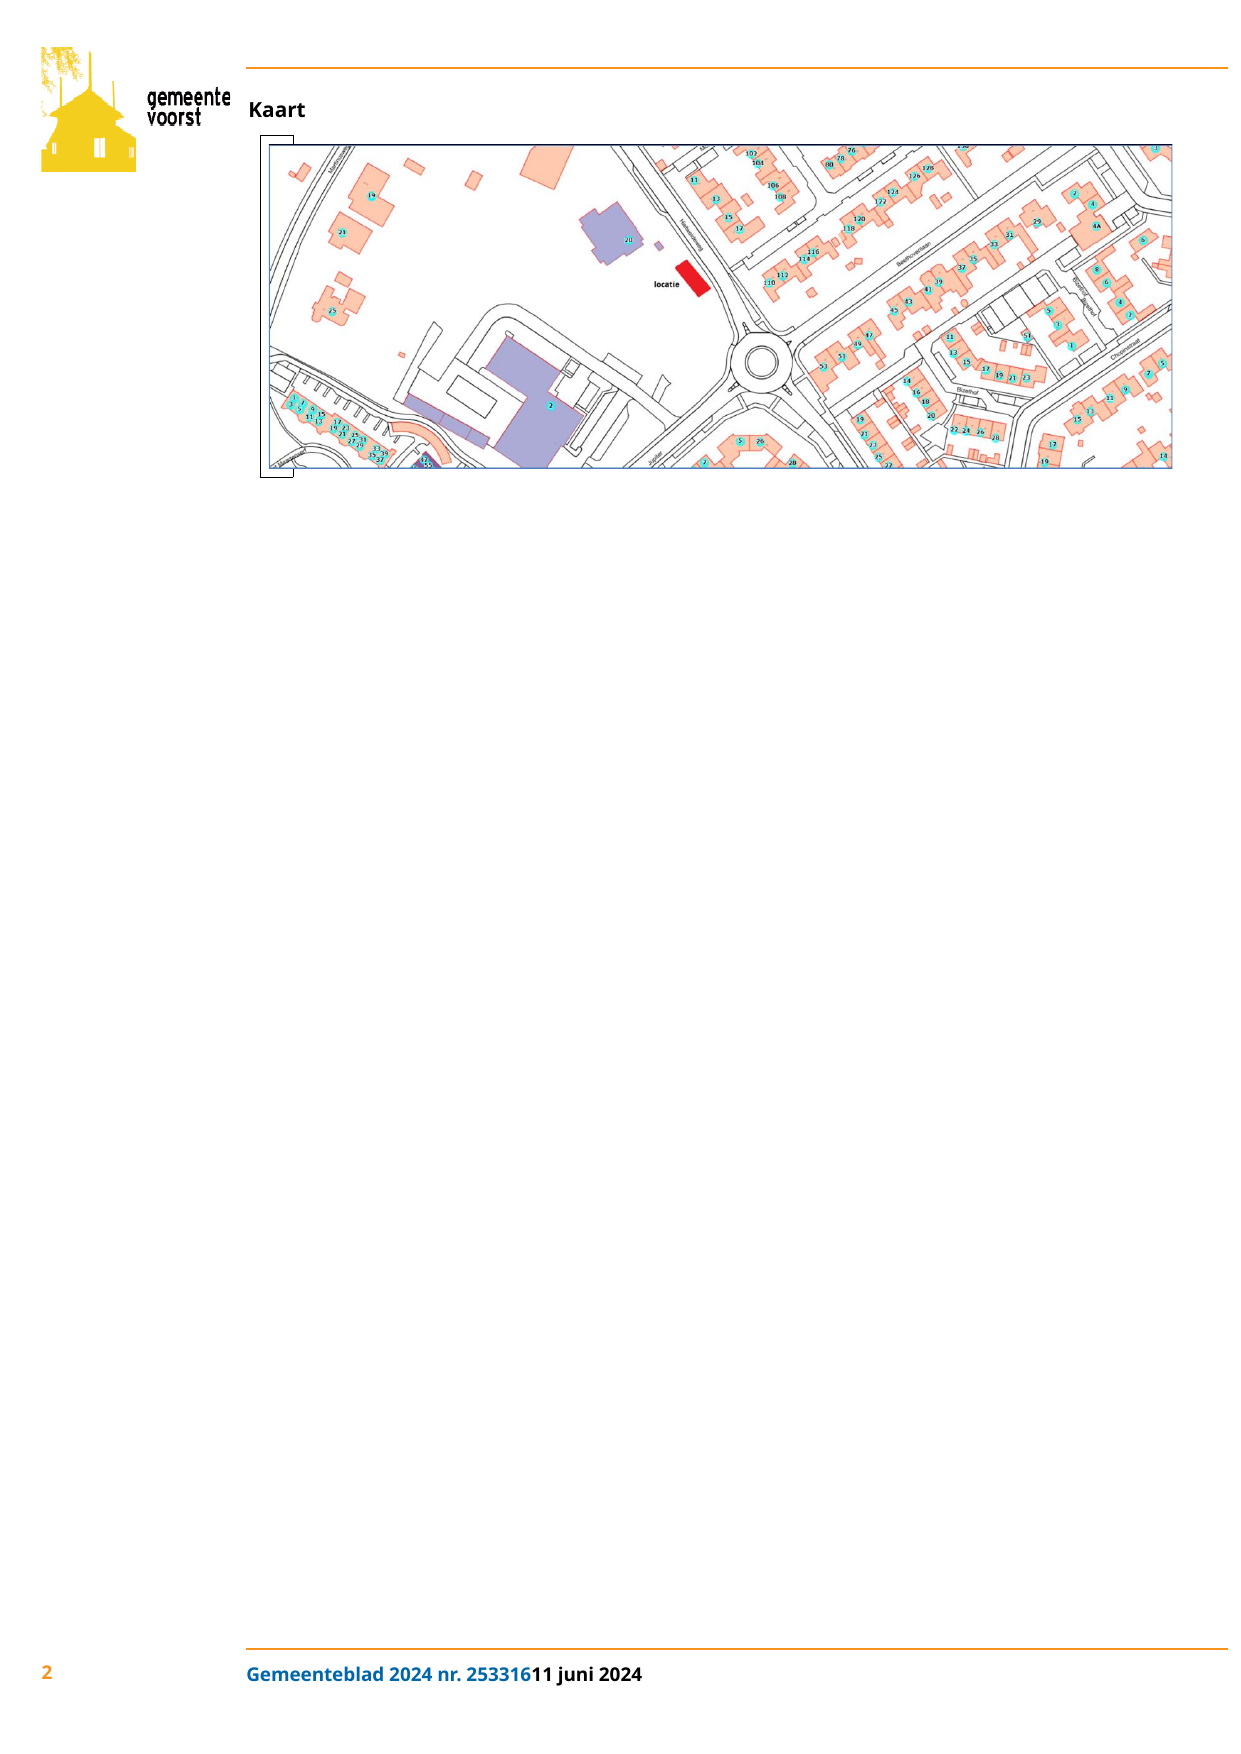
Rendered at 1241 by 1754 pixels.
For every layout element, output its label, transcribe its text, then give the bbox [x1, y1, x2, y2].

text Kaart [248, 95, 1152, 123]
picture [41, 47, 231, 172]
picture [268, 144, 1173, 469]
